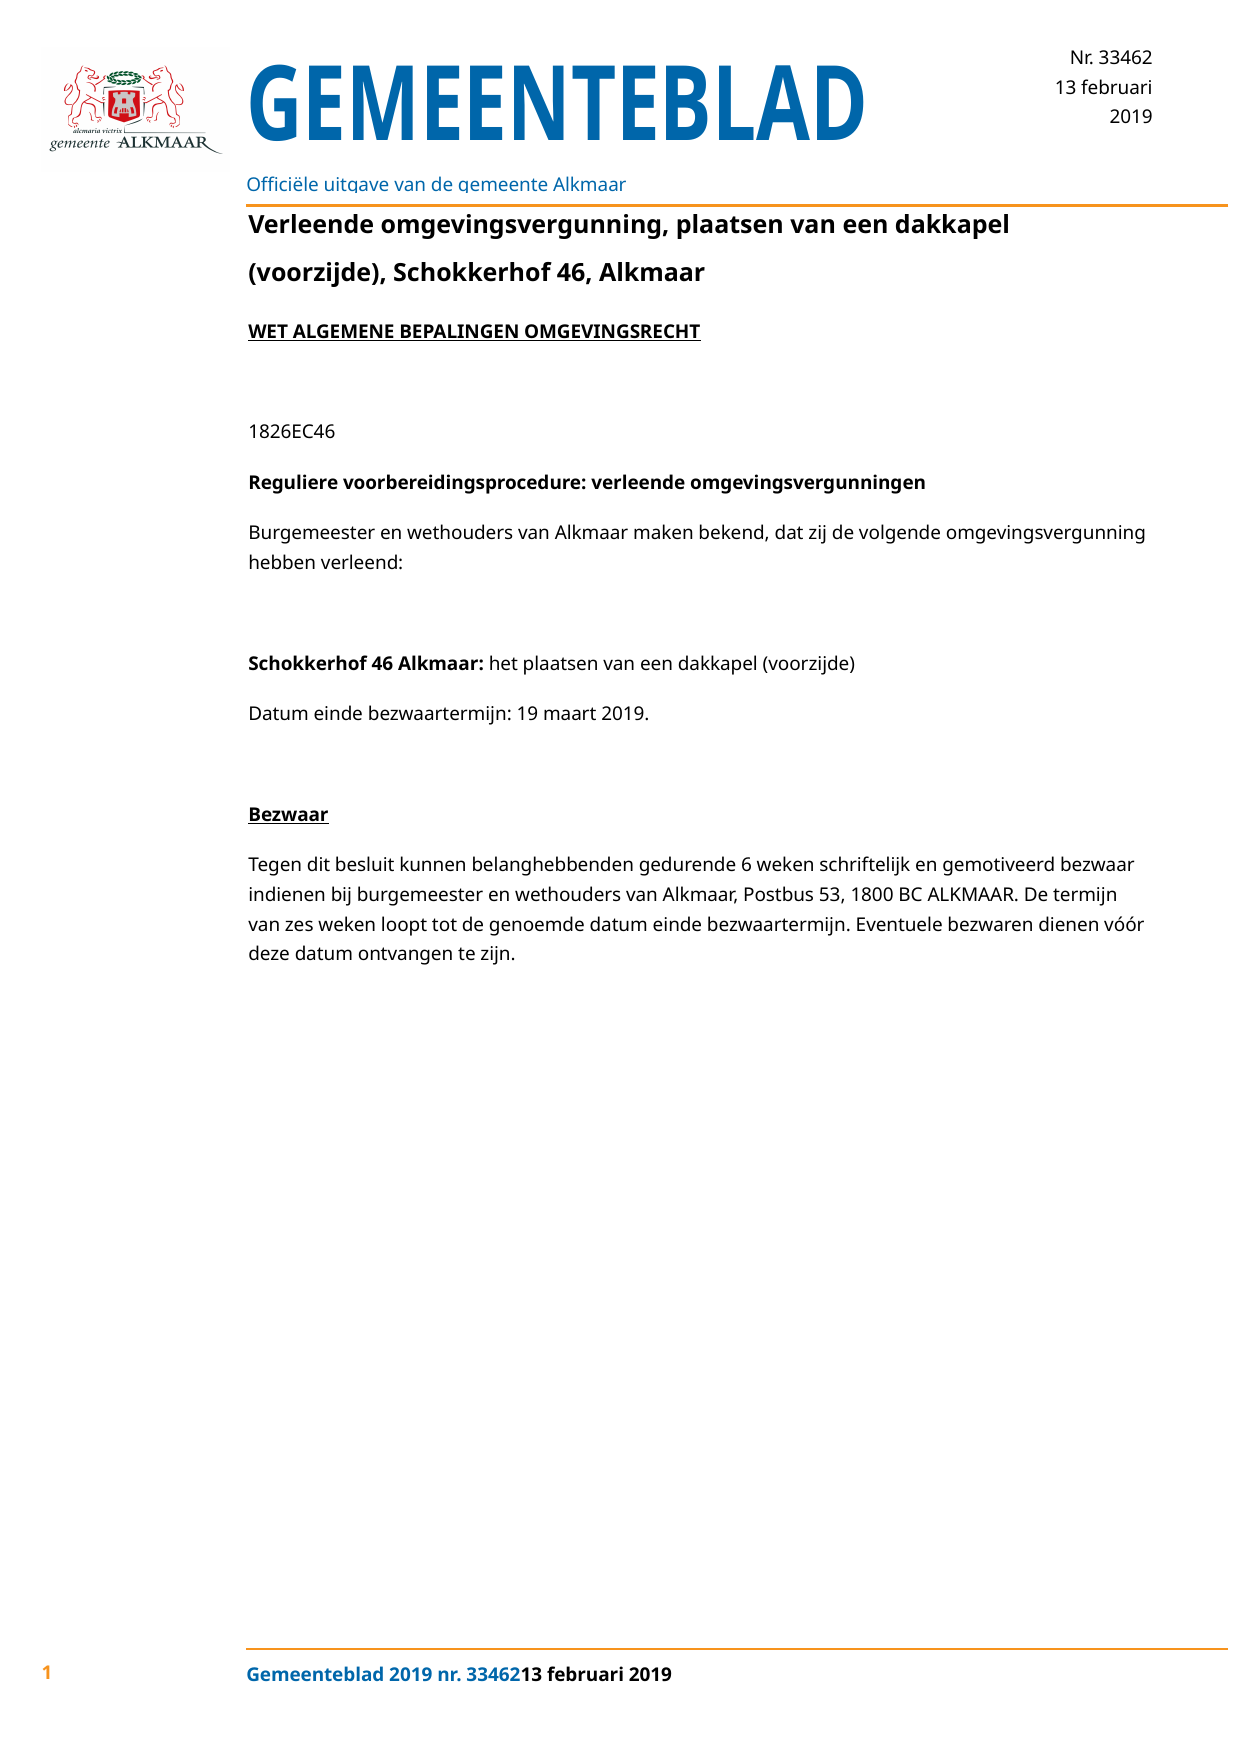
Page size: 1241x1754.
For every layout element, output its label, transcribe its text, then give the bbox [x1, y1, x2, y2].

text Verleende omgevingsvergunning, plaatsen van een dakkapel (voorzijde), Schokkerhof 46, Alkmaar [248, 207, 1152, 288]
text Bezwaar [248, 801, 1152, 827]
text Datum einde bezwaartermijn: 19 maart 2019. [248, 700, 1152, 726]
text WET ALGEMENE BEPALINGEN OMGEVINGSRECHT [248, 318, 1152, 344]
text Reguliere voorbereidingsprocedure: verleende omgevingsvergunningen [248, 469, 1152, 495]
text Schokkerhof 46 Alkmaar: het plaatsen van een dakkapel (voorzijde) [248, 650, 1152, 676]
text Burgemeester en wethouders van Alkmaar maken bekend, dat zij de volgende omgevingsvergunning hebben verleend: [248, 519, 1152, 575]
picture [41, 47, 231, 172]
text 1826EC46 [248, 419, 1152, 444]
text Tegen dit besluit kunnen belanghebbenden gedurende 6 weken schriftelijk en gemotiveerd bezwaar indienen bij burgemeester en wethouders van Alkmaar, Postbus 53, 1800 BC ALKMAAR. De termijn van zes weken loopt tot de genoemde datum einde bezwaartermijn. Eventuele bezwaren dienen vóór deze datum ontvangen te zijn. [248, 852, 1152, 966]
